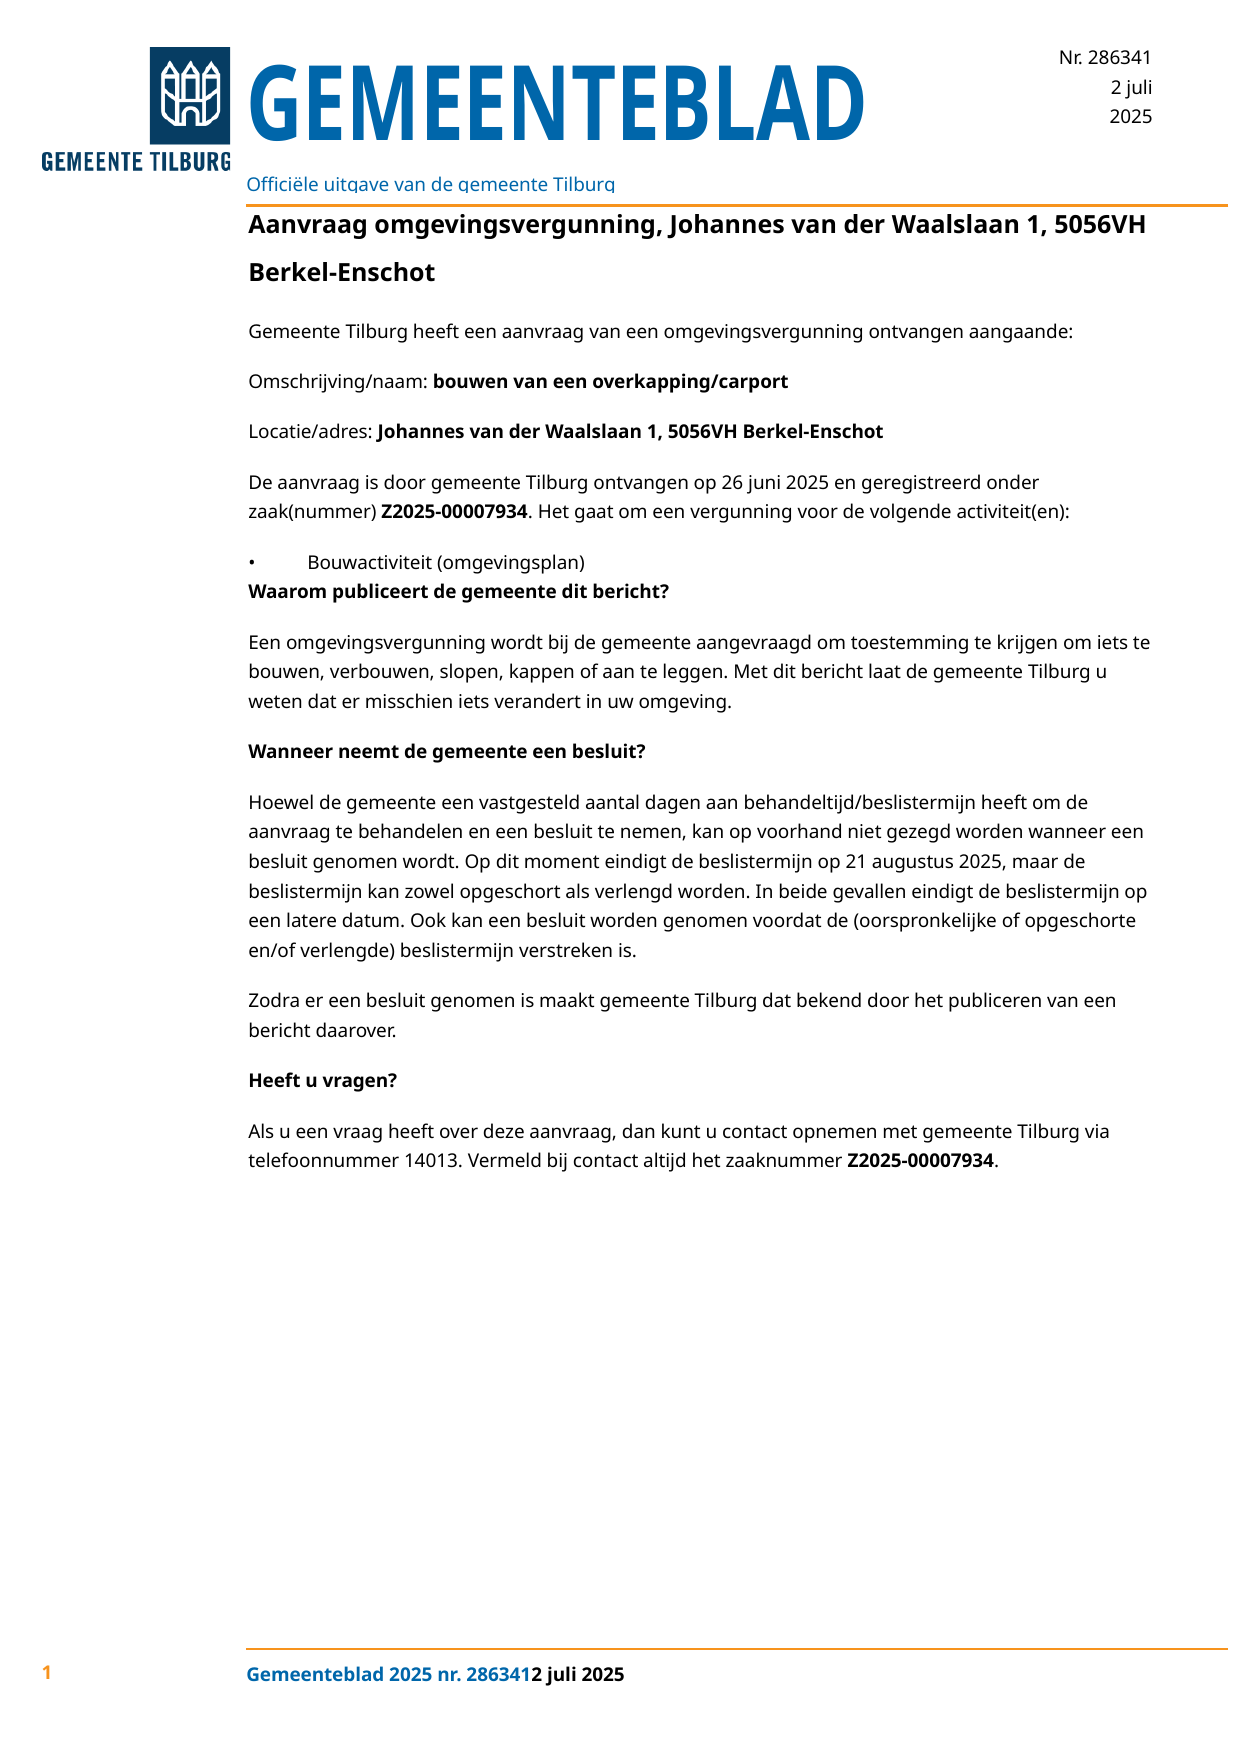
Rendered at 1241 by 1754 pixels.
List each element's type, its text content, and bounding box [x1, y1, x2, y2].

text Als u een vraag heeft over deze aanvraag, dan kunt u contact opnemen met gemeente Tilburg via telefoonnummer 14013. Vermeld bij contact altijd het zaaknummer Z2025-00007934. [248, 1118, 1152, 1173]
text Een omgevingsvergunning wordt bij de gemeente aangevraagd om toestemming te krijgen om iets te bouwen, verbouwen, slopen, kappen of aan te leggen. Met dit bericht laat de gemeente Tilburg u weten dat er misschien iets verandert in uw omgeving. [248, 629, 1152, 714]
picture [41, 47, 231, 172]
text Wanneer neemt de gemeente een besluit? [248, 739, 1152, 764]
text Zodra er een besluit genomen is maakt gemeente Tilburg dat bekend door het publiceren van een bericht daarover. [248, 987, 1152, 1043]
text Locatie/adres: Johannes van der Waalslaan 1, 5056VH Berkel-Enschot [248, 419, 1152, 444]
text Gemeente Tilburg heeft een aanvraag van een omgevingsvergunning ontvangen aangaande: [248, 318, 1152, 344]
text Hoewel de gemeente een vastgesteld aantal dagen aan behandeltijd/beslistermijn heeft om de aanvraag te behandelen en een besluit te nemen, kan op voorhand niet gezegd worden wanneer een besluit genomen wordt. Op dit moment eindigt de beslistermijn op 21 augustus 2025, maar de beslistermijn kan zowel opgeschort als verlengd worden. In beide gevallen eindigt de beslistermijn op een latere datum. Ook kan een besluit worden genomen voordat de (oorspronkelijke of opgeschorte en/of verlengde) beslistermijn verstreken is. [248, 789, 1152, 963]
text Omschrijving/naam: bouwen van een overkapping/carport [248, 368, 1152, 394]
text De aanvraag is door gemeente Tilburg ontvangen op 26 juni 2025 en geregistreerd onder zaak(nummer) Z2025-00007934. Het gaat om een vergunning voor de volgende activiteit(en): [248, 469, 1152, 524]
list Bouwactiviteit (omgevingsplan) [248, 549, 1152, 575]
text Heeft u vragen? [248, 1067, 1152, 1093]
text Aanvraag omgevingsvergunning, Johannes van der Waalslaan 1, 5056VH Berkel-Enschot [248, 207, 1152, 288]
text Waarom publiceert de gemeente dit bericht? [248, 579, 1152, 604]
